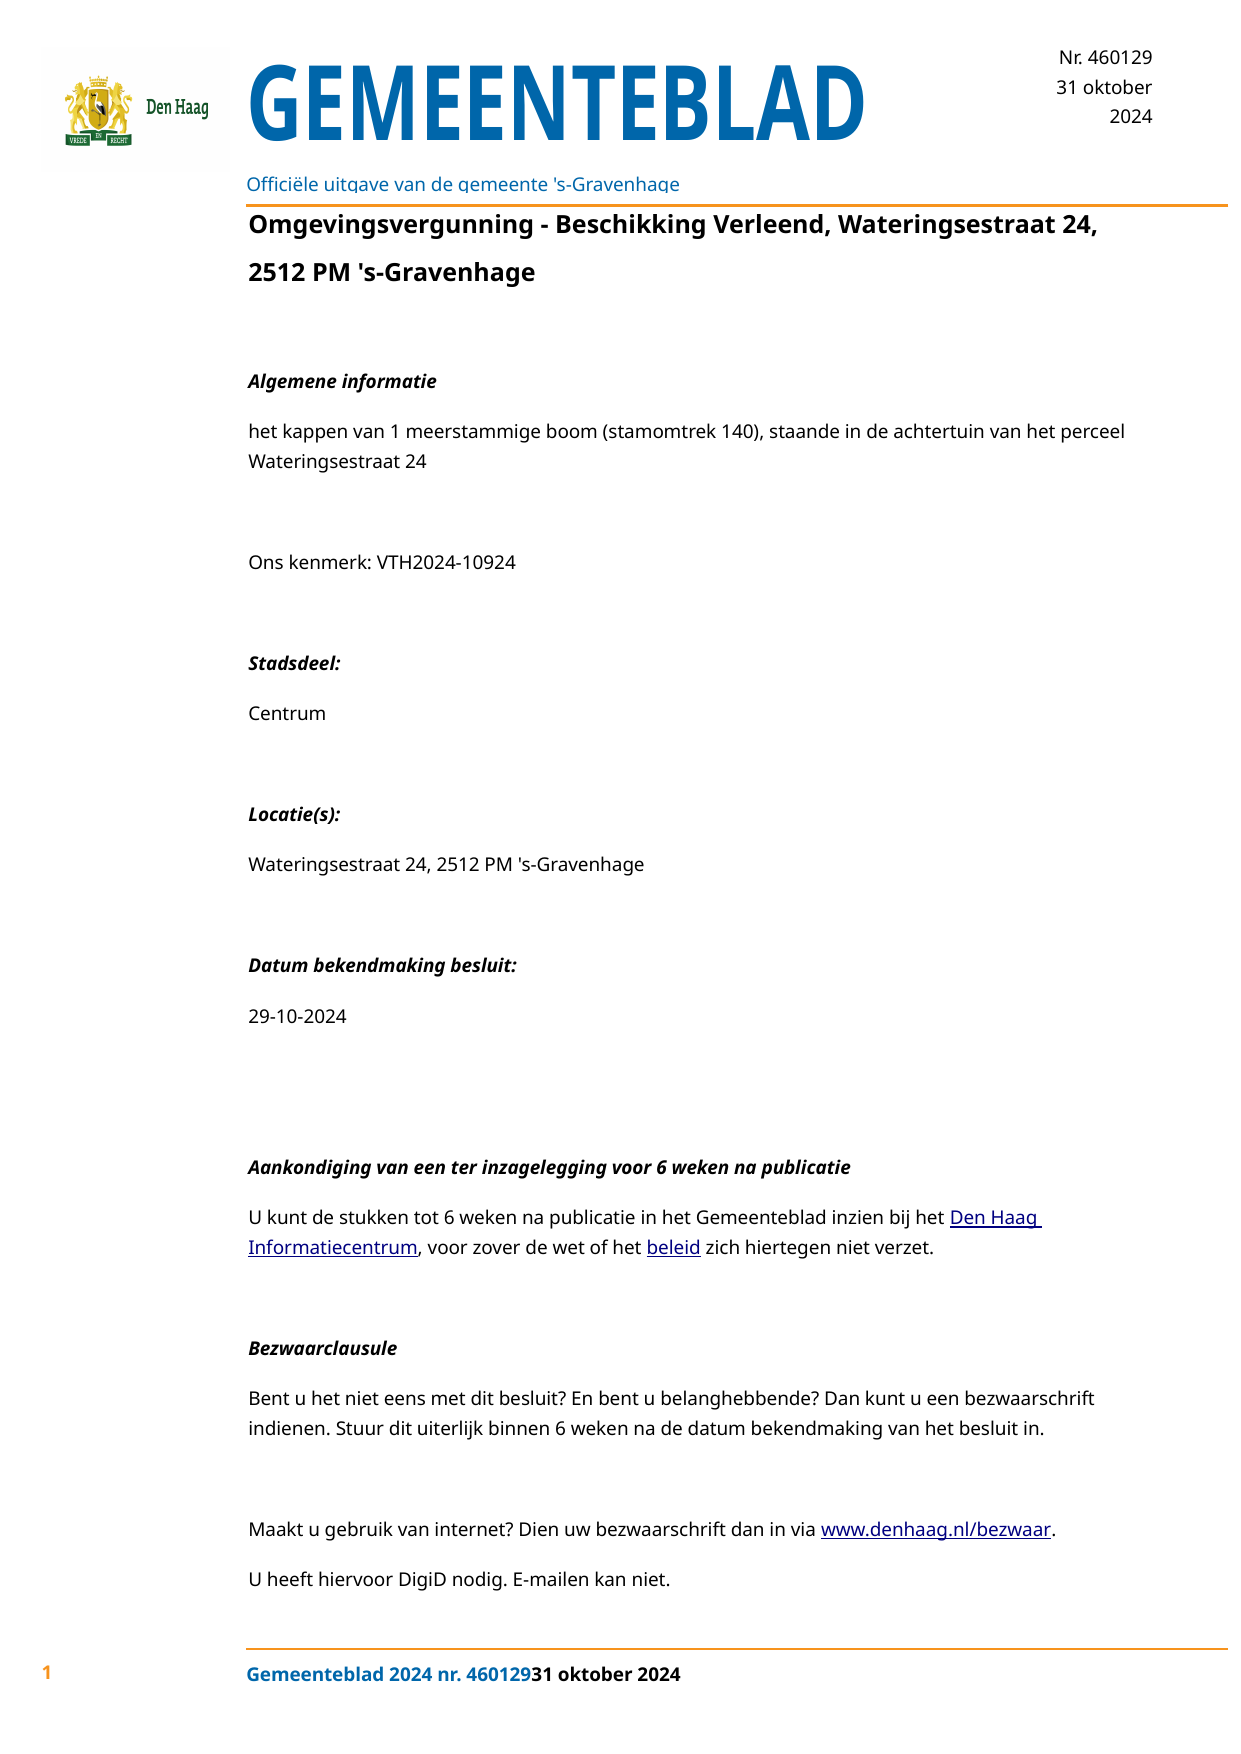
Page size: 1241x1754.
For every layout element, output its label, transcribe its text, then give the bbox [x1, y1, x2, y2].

text Maakt u gebruik van internet? Dien uw bezwaarschrift dan in via www.denhaag.nl/bezwaar. [248, 1516, 1152, 1542]
text Datum bekendmaking besluit: [248, 952, 1152, 978]
picture [41, 47, 231, 172]
text U kunt de stukken tot 6 weken na publicatie in het Gemeenteblad inzien bij het Den Haag Informatiecentrum, voor zover de wet of het beleid zich hiertegen niet verzet. [248, 1204, 1152, 1260]
text Wateringsestraat 24, 2512 PM 's-Gravenhage [248, 852, 1152, 877]
text Locatie(s): [248, 801, 1152, 827]
text Aankondiging van een ter inzagelegging voor 6 weken na publicatie [248, 1154, 1152, 1180]
text Ons kenmerk: VTH2024-10924 [248, 549, 1152, 575]
text Stadsdeel: [248, 650, 1152, 676]
text het kappen van 1 meerstammige boom (stamomtrek 140), staande in de achtertuin van het perceel Wateringsestraat 24 [248, 419, 1152, 474]
text 29-10-2024 [248, 1003, 1152, 1029]
text U heeft hiervoor DigiD nodig. E-mailen kan niet. [248, 1566, 1152, 1592]
text Omgevingsvergunning - Beschikking Verleend, Wateringsestraat 24, 2512 PM 's-Gravenhage [248, 207, 1152, 288]
text Centrum [248, 700, 1152, 726]
text Bezwaarclausule [248, 1335, 1152, 1361]
text Algemene informatie [248, 368, 1152, 394]
text Bent u het niet eens met dit besluit? En bent u belanghebbende? Dan kunt u een bezwaarschrift indienen. Stuur dit uiterlijk binnen 6 weken na de datum bekendmaking van het besluit in. [248, 1385, 1152, 1441]
